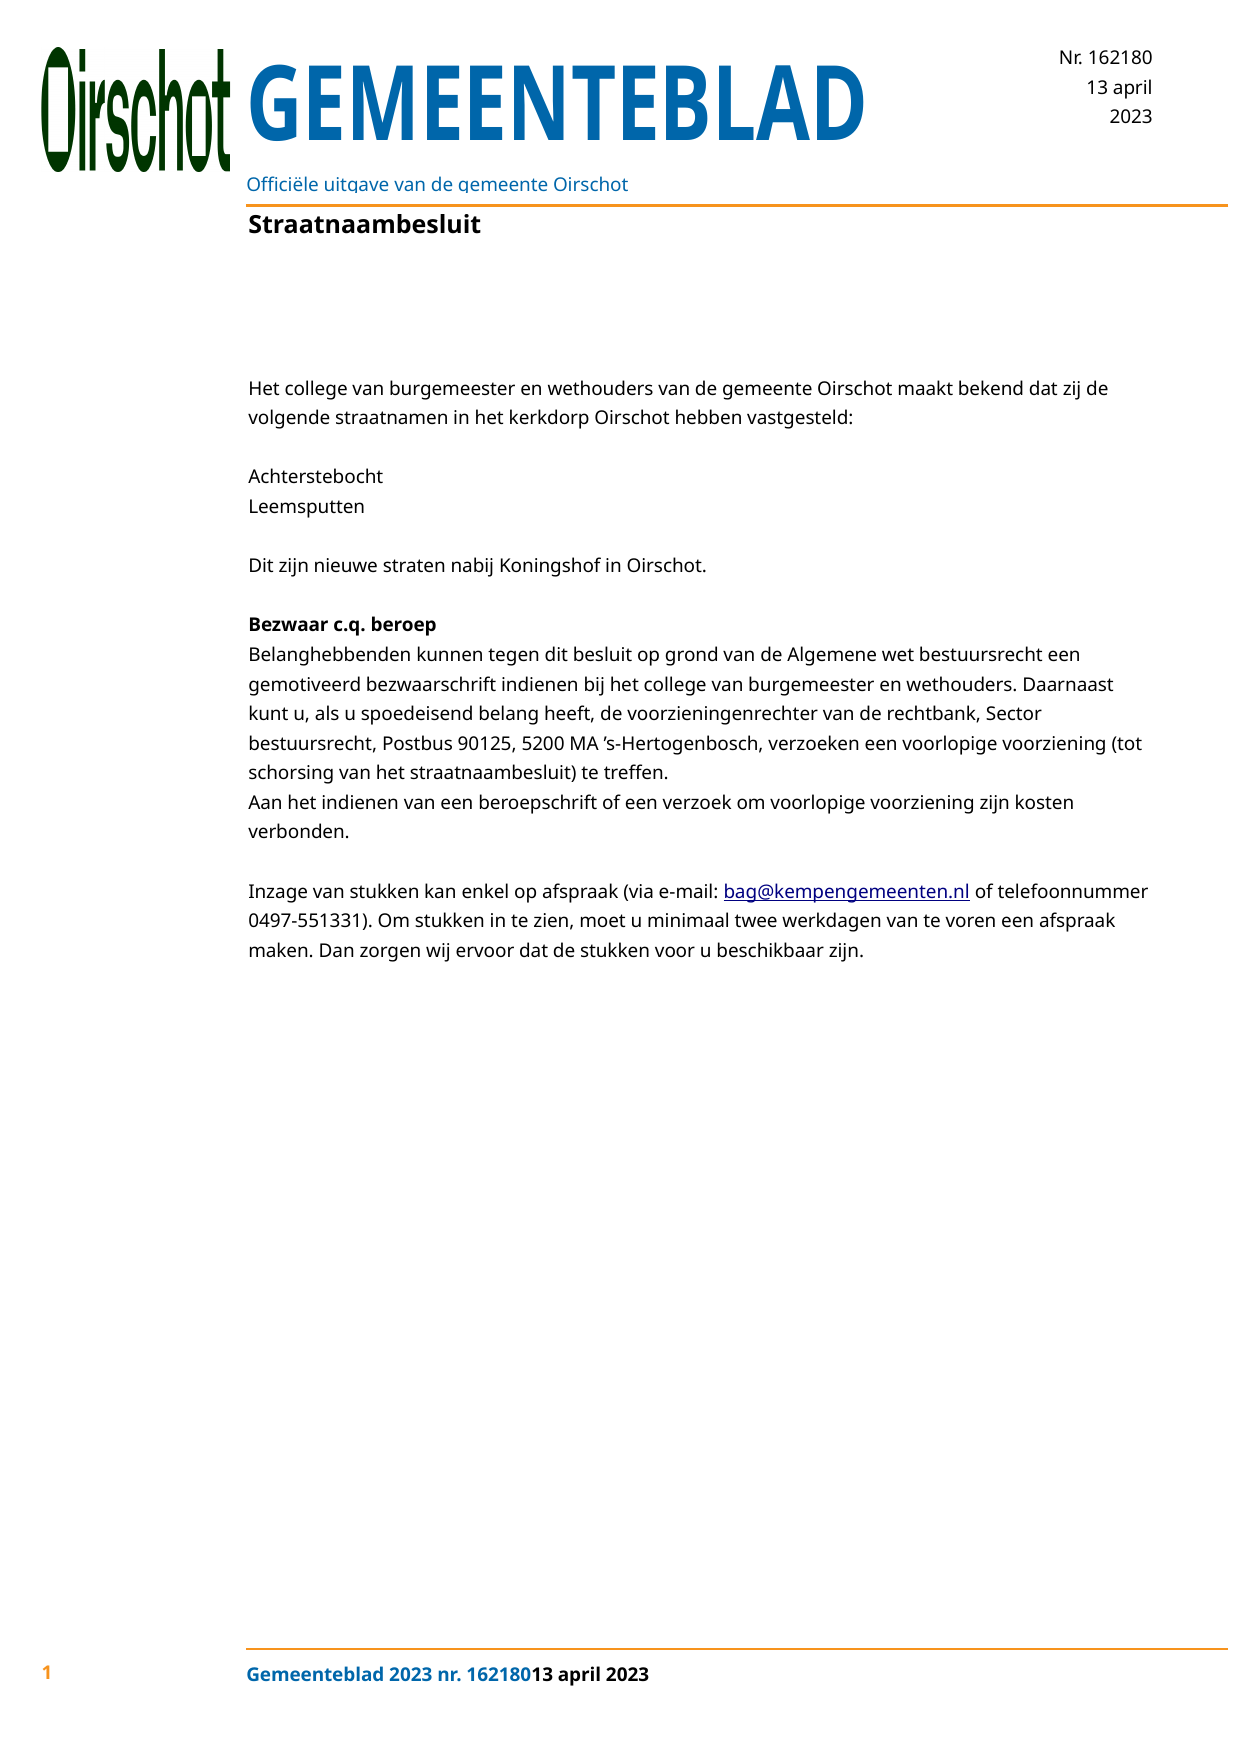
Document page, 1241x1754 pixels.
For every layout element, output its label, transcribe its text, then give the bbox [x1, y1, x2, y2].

text Leemsputten [248, 493, 1152, 519]
text Belanghebbenden kunnen tegen dit besluit op grond van de Algemene wet bestuursrecht een gemotiveerd bezwaarschrift indienen bij het college van burgemeester en wethouders. Daarnaast kunt u, als u spoedeisend belang heeft, de voorzieningenrechter van de rechtbank, Sector bestuursrecht, Postbus 90125, 5200 MA ’s-Hertogenbosch, verzoeken een voorlopige voorziening (tot schorsing van het straatnaambesluit) te treffen. [248, 641, 1152, 785]
text Dit zijn nieuwe straten nabij Koningshof in Oirschot. [248, 552, 1152, 578]
text Straatnaambesluit [248, 207, 1152, 241]
text Aan het indienen van een beroepschrift of een verzoek om voorlopige voorziening zijn kosten verbonden. [248, 789, 1152, 844]
picture [41, 47, 231, 172]
text Achterstebocht [248, 464, 1152, 489]
text Bezwaar c.q. beroep [248, 612, 1152, 637]
text Inzage van stukken kan enkel op afspraak (via e-mail: bag@kempengemeenten.nl of telefoonnummer 0497-551331). Om stukken in te zien, moet u minimaal twee werkdagen van te voren een afspraak maken. Dan zorgen wij ervoor dat de stukken voor u beschikbaar zijn. [248, 878, 1152, 963]
text Het college van burgemeester en wethouders van de gemeente Oirschot maakt bekend dat zij de volgende straatnamen in het kerkdorp Oirschot hebben vastgesteld: [248, 375, 1152, 430]
